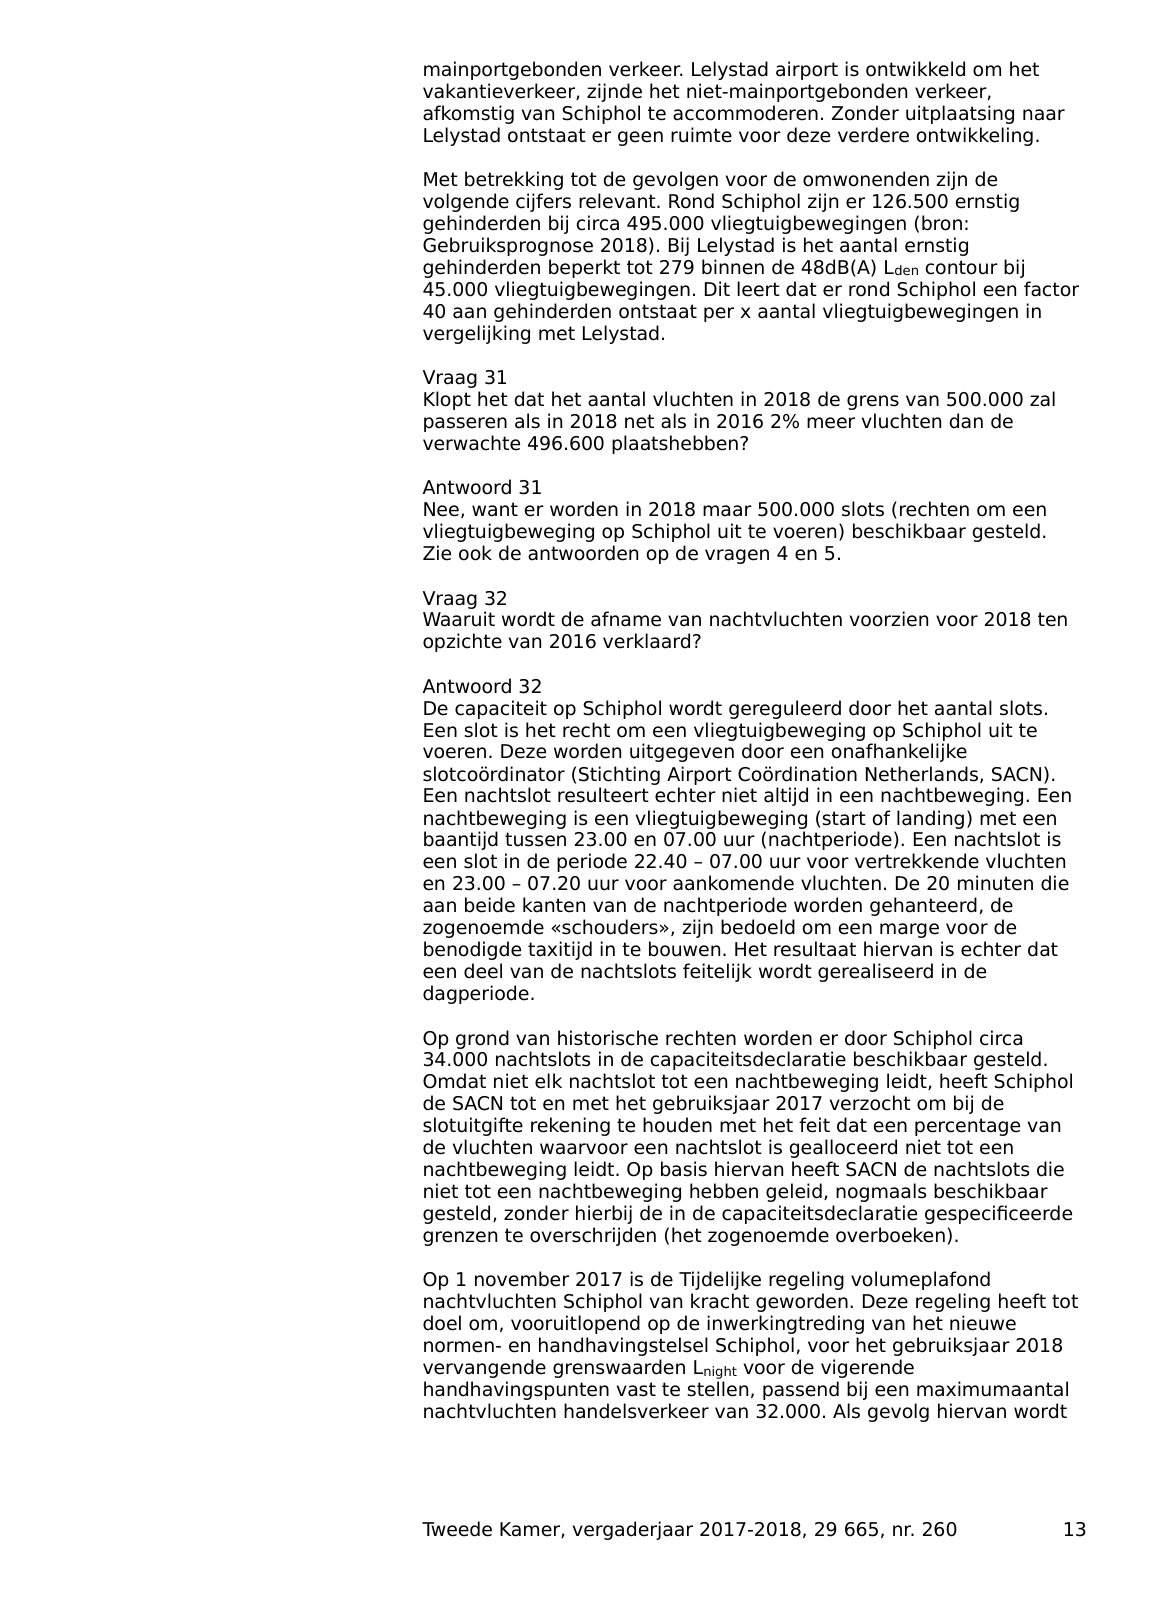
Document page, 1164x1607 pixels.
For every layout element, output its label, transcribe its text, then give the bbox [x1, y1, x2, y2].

text De capaciteit op Schiphol wordt gereguleerd door het aantal slots. Een slot is het recht om een vliegtuigbeweging op Schiphol uit te voeren. Deze worden uitgegeven door een onafhankelijke slotcoördinator (Stichting Airport Coördination Netherlands, SACN). Een nachtslot resulteert echter niet altijd in een nachtbeweging. Een nachtbeweging is een vliegtuigbeweging (start of landing) met een baantijd tussen 23.00 en 07.00 uur (nachtperiode). Een nachtslot is een slot in de periode 22.40 – 07.00 uur voor vertrekkende vluchten en 23.00 – 07.20 uur voor aankomende vluchten. De 20 minuten die aan beide kanten van de nachtperiode worden gehanteerd, de zogenoemde «schouders», zijn bedoeld om een marge voor de benodigde taxitijd in te bouwen. Het resultaat hiervan is echter dat een deel van de nachtslots feitelijk wordt gerealiseerd in de dagperiode. [422, 697, 1087, 1005]
text Op 1 november 2017 is de Tijdelijke regeling volumeplafond nachtvluchten Schiphol van kracht geworden. Deze regeling heeft tot doel om, vooruitlopend op de inwerkingtreding van het nieuwe normen- en handhavingstelsel Schiphol, voor het gebruiksjaar 2018 vervangende grenswaarden Lnight voor de vigerende handhavingspunten vast te stellen, passend bij een maximumaantal nachtvluchten handelsverkeer van 32.000. Als gevolg hiervan wordt [422, 1269, 1087, 1423]
text Zie ook de antwoorden op de vragen 4 en 5. [422, 543, 1087, 565]
text Antwoord 31 [422, 477, 1087, 499]
text Waaruit wordt de afname van nachtvluchten voorzien voor 2018 ten opzichte van 2016 verklaard? [422, 609, 1087, 653]
text mainportgebonden verkeer. Lelystad airport is ontwikkeld om het vakantieverkeer, zijnde het niet-mainportgebonden verkeer, afkomstig van Schiphol te accommoderen. Zonder uitplaatsing naar Lelystad ontstaat er geen ruimte voor deze verdere ontwikkeling. [422, 59, 1087, 147]
text Antwoord 32 [422, 676, 1087, 697]
text Nee, want er worden in 2018 maar 500.000 slots (rechten om een vliegtuigbeweging op Schiphol uit te voeren) beschikbaar gesteld. [422, 499, 1087, 543]
text Vraag 31 [422, 367, 1087, 389]
text Met betrekking tot de gevolgen voor de omwonenden zijn de volgende cijfers relevant. Rond Schiphol zijn er 126.500 ernstig gehinderden bij circa 495.000 vliegtuigbewegingen (bron: Gebruiksprognose 2018). Bij Lelystad is het aantal ernstig gehinderden beperkt tot 279 binnen de 48dB(A) Lden contour bij 45.000 vliegtuigbewegingen. Dit leert dat er rond Schiphol een factor 40 aan gehinderden ontstaat per x aantal vliegtuigbewegingen in vergelijking met Lelystad. [422, 169, 1087, 345]
text Op grond van historische rechten worden er door Schiphol circa 34.000 nachtslots in de capaciteitsdeclaratie beschikbaar gesteld. Omdat niet elk nachtslot tot een nachtbeweging leidt, heeft Schiphol de SACN tot en met het gebruiksjaar 2017 verzocht om bij de slotuitgifte rekening te houden met het feit dat een percentage van de vluchten waarvoor een nachtslot is gealloceerd niet tot een nachtbeweging leidt. Op basis hiervan heeft SACN de nachtslots die niet tot een nachtbeweging hebben geleid, nogmaals beschikbaar gesteld, zonder hierbij de in de capaciteitsdeclaratie gespecificeerde grenzen te overschrijden (het zogenoemde overboeken). [422, 1027, 1087, 1247]
text Vraag 32 [422, 587, 1087, 609]
text Klopt het dat het aantal vluchten in 2018 de grens van 500.000 zal passeren als in 2018 net als in 2016 2% meer vluchten dan de verwachte 496.600 plaatshebben? [422, 389, 1087, 455]
